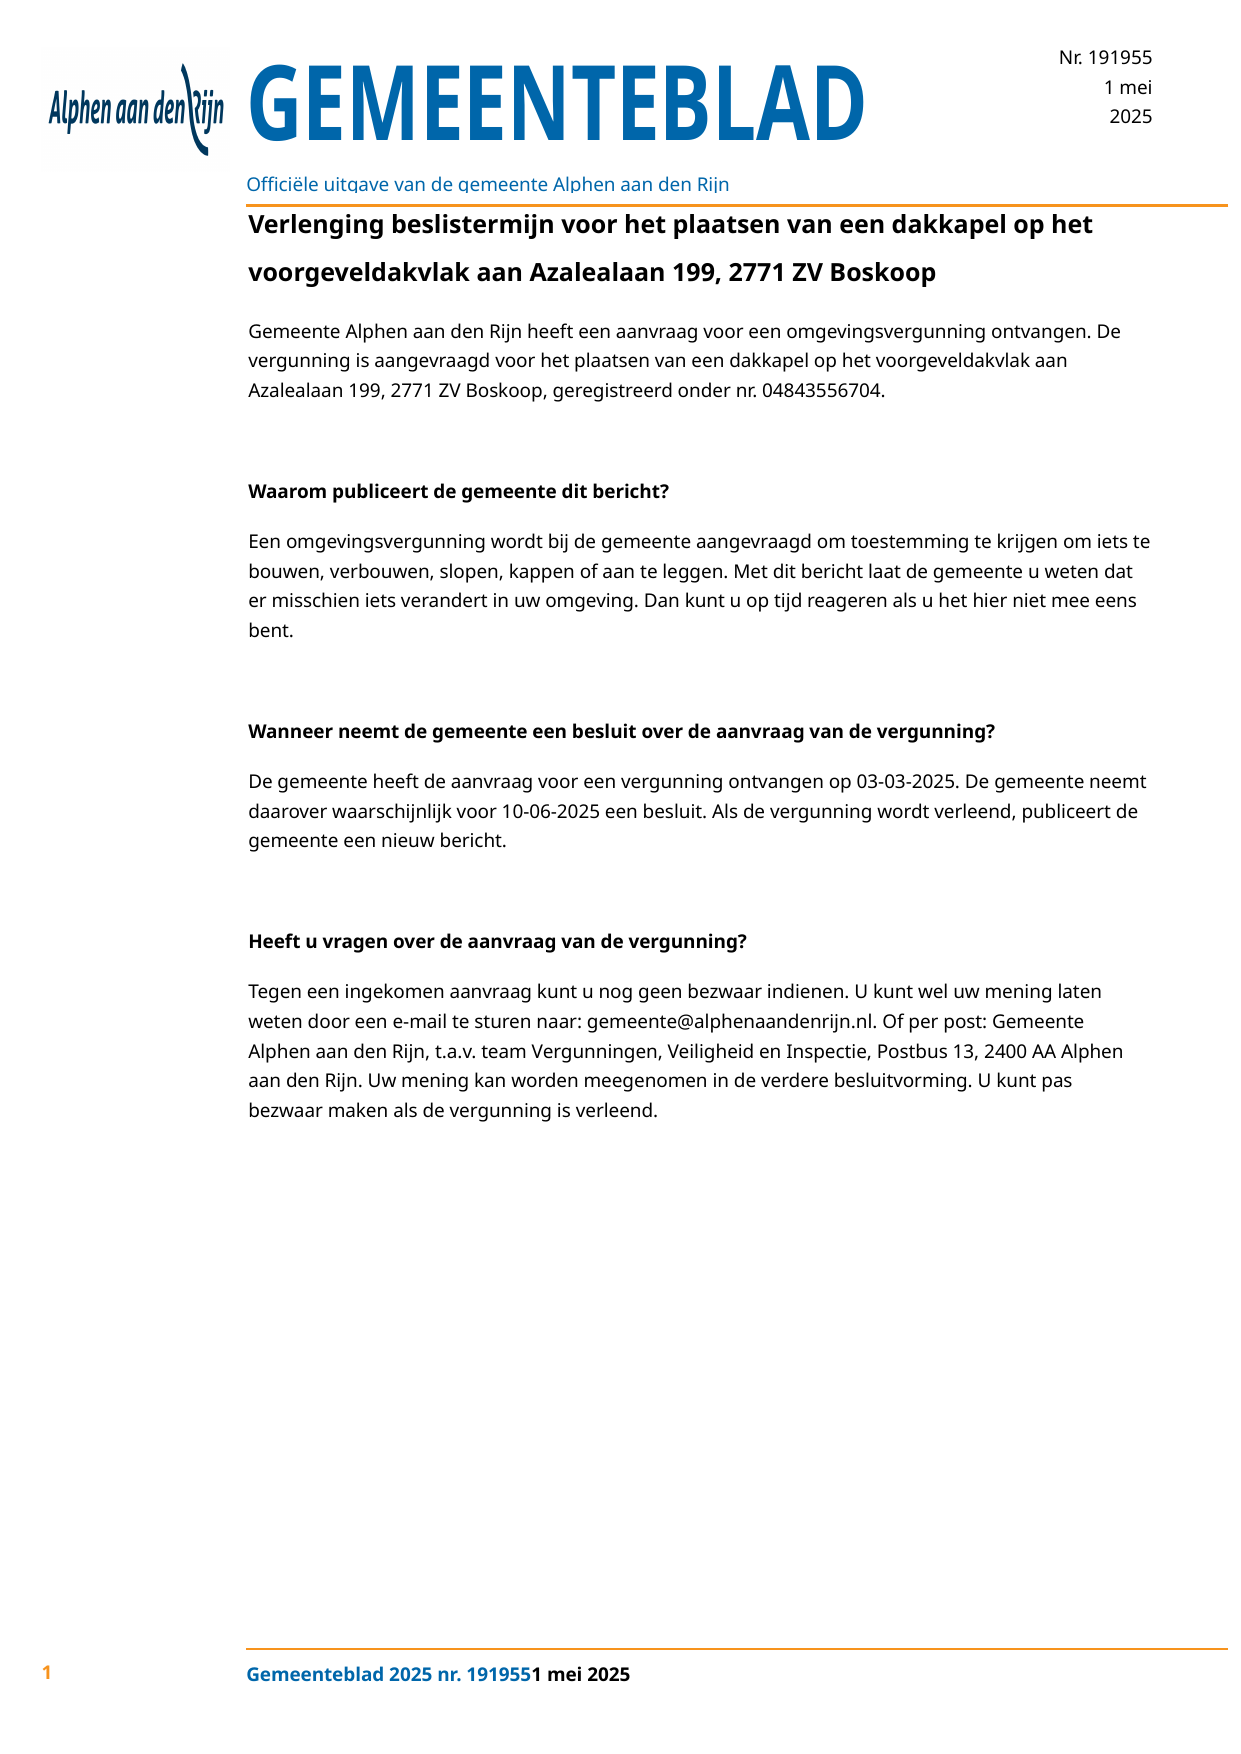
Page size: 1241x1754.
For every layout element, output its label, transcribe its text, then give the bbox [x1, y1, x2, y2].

text De gemeente heeft de aanvraag voor een vergunning ontvangen op 03-03-2025. De gemeente neemt daarover waarschijnlijk voor 10-06-2025 een besluit. Als de vergunning wordt verleend, publiceert de gemeente een nieuw bericht. [248, 768, 1152, 853]
text Wanneer neemt de gemeente een besluit over de aanvraag van de vergunning? [248, 718, 1152, 744]
text Verlenging beslistermijn voor het plaatsen van een dakkapel op het voorgeveldakvlak aan Azalealaan 199, 2771 ZV Boskoop [248, 207, 1152, 288]
text Tegen een ingekomen aanvraag kunt u nog geen bezwaar indienen. U kunt wel uw mening laten weten door een e-mail te sturen naar: gemeente@alphenaandenrijn.nl. Of per post: Gemeente Alphen aan den Rijn, t.a.v. team Vergunningen, Veiligheid en Inspectie, Postbus 13, 2400 AA Alphen aan den Rijn. Uw mening kan worden meegenomen in de verdere besluitvorming. U kunt pas bezwaar maken als de vergunning is verleend. [248, 979, 1152, 1123]
text Een omgevingsvergunning wordt bij de gemeente aangevraagd om toestemming te krijgen om iets te bouwen, verbouwen, slopen, kappen of aan te leggen. Met dit bericht laat de gemeente u weten dat er misschien iets verandert in uw omgeving. Dan kunt u op tijd reageren als u het hier niet mee eens bent. [248, 528, 1152, 643]
picture [41, 47, 231, 172]
text Heeft u vragen over de aanvraag van de vergunning? [248, 928, 1152, 954]
text Waarom publiceert de gemeente dit bericht? [248, 478, 1152, 504]
text Gemeente Alphen aan den Rijn heeft een aanvraag voor een omgevingsvergunning ontvangen. De vergunning is aangevraagd voor het plaatsen van een dakkapel op het voorgeveldakvlak aan Azalealaan 199, 2771 ZV Boskoop, geregistreerd onder nr. 04843556704. [248, 318, 1152, 403]
